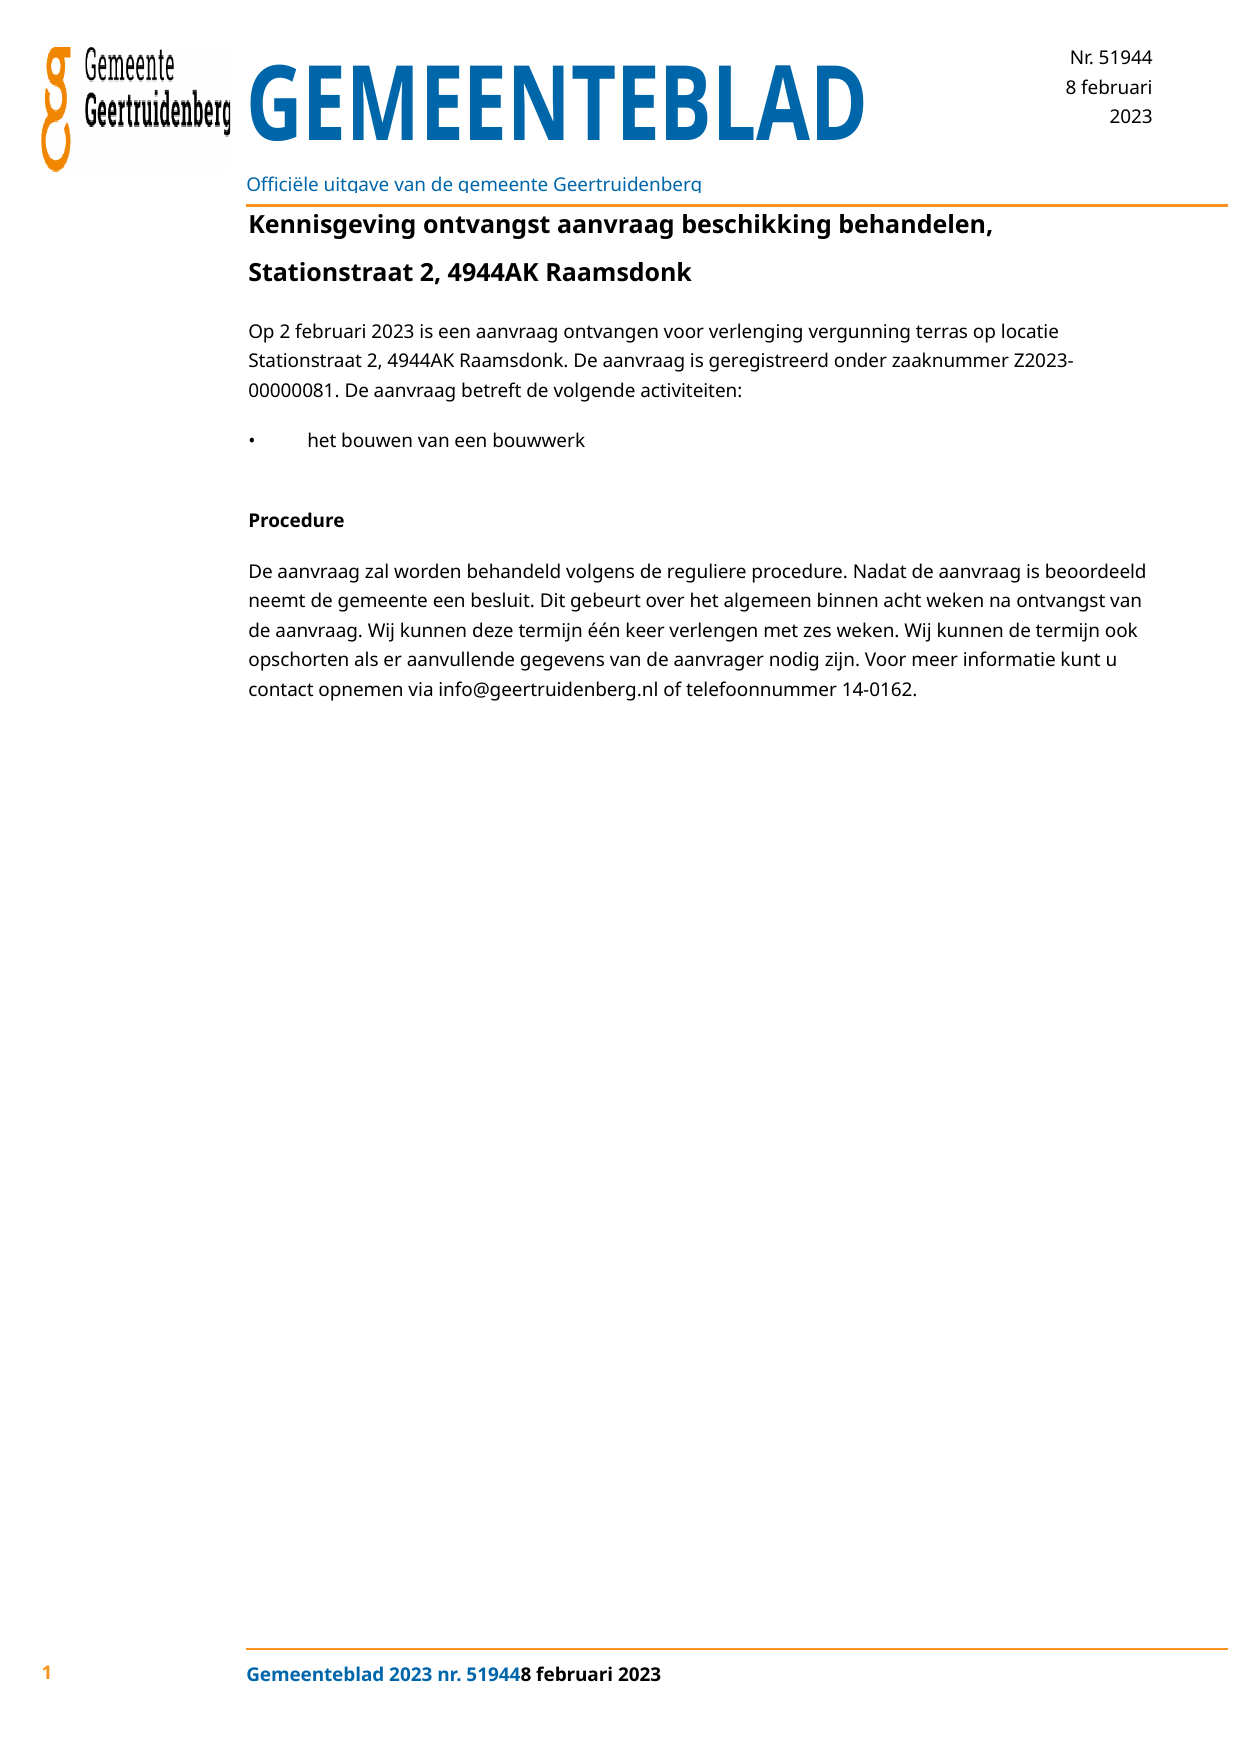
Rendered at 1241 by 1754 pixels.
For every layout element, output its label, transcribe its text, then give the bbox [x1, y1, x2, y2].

list het bouwen van een bouwwerk [248, 427, 1152, 453]
picture [41, 47, 231, 172]
text Procedure [248, 507, 1152, 533]
text Op 2 februari 2023 is een aanvraag ontvangen voor verlenging vergunning terras op locatie Stationstraat 2, 4944AK Raamsdonk. De aanvraag is geregistreerd onder zaaknummer Z2023-00000081. De aanvraag betreft de volgende activiteiten: [248, 318, 1152, 403]
text Kennisgeving ontvangst aanvraag beschikking behandelen, Stationstraat 2, 4944AK Raamsdonk [248, 207, 1152, 288]
text De aanvraag zal worden behandeld volgens de reguliere procedure. Nadat de aanvraag is beoordeeld neemt de gemeente een besluit. Dit gebeurt over het algemeen binnen acht weken na ontvangst van de aanvraag. Wij kunnen deze termijn één keer verlengen met zes weken. Wij kunnen de termijn ook opschorten als er aanvullende gegevens van de aanvrager nodig zijn. Voor meer informatie kunt u contact opnemen via info@geertruidenberg.nl of telefoonnummer 14-0162. [248, 558, 1152, 702]
